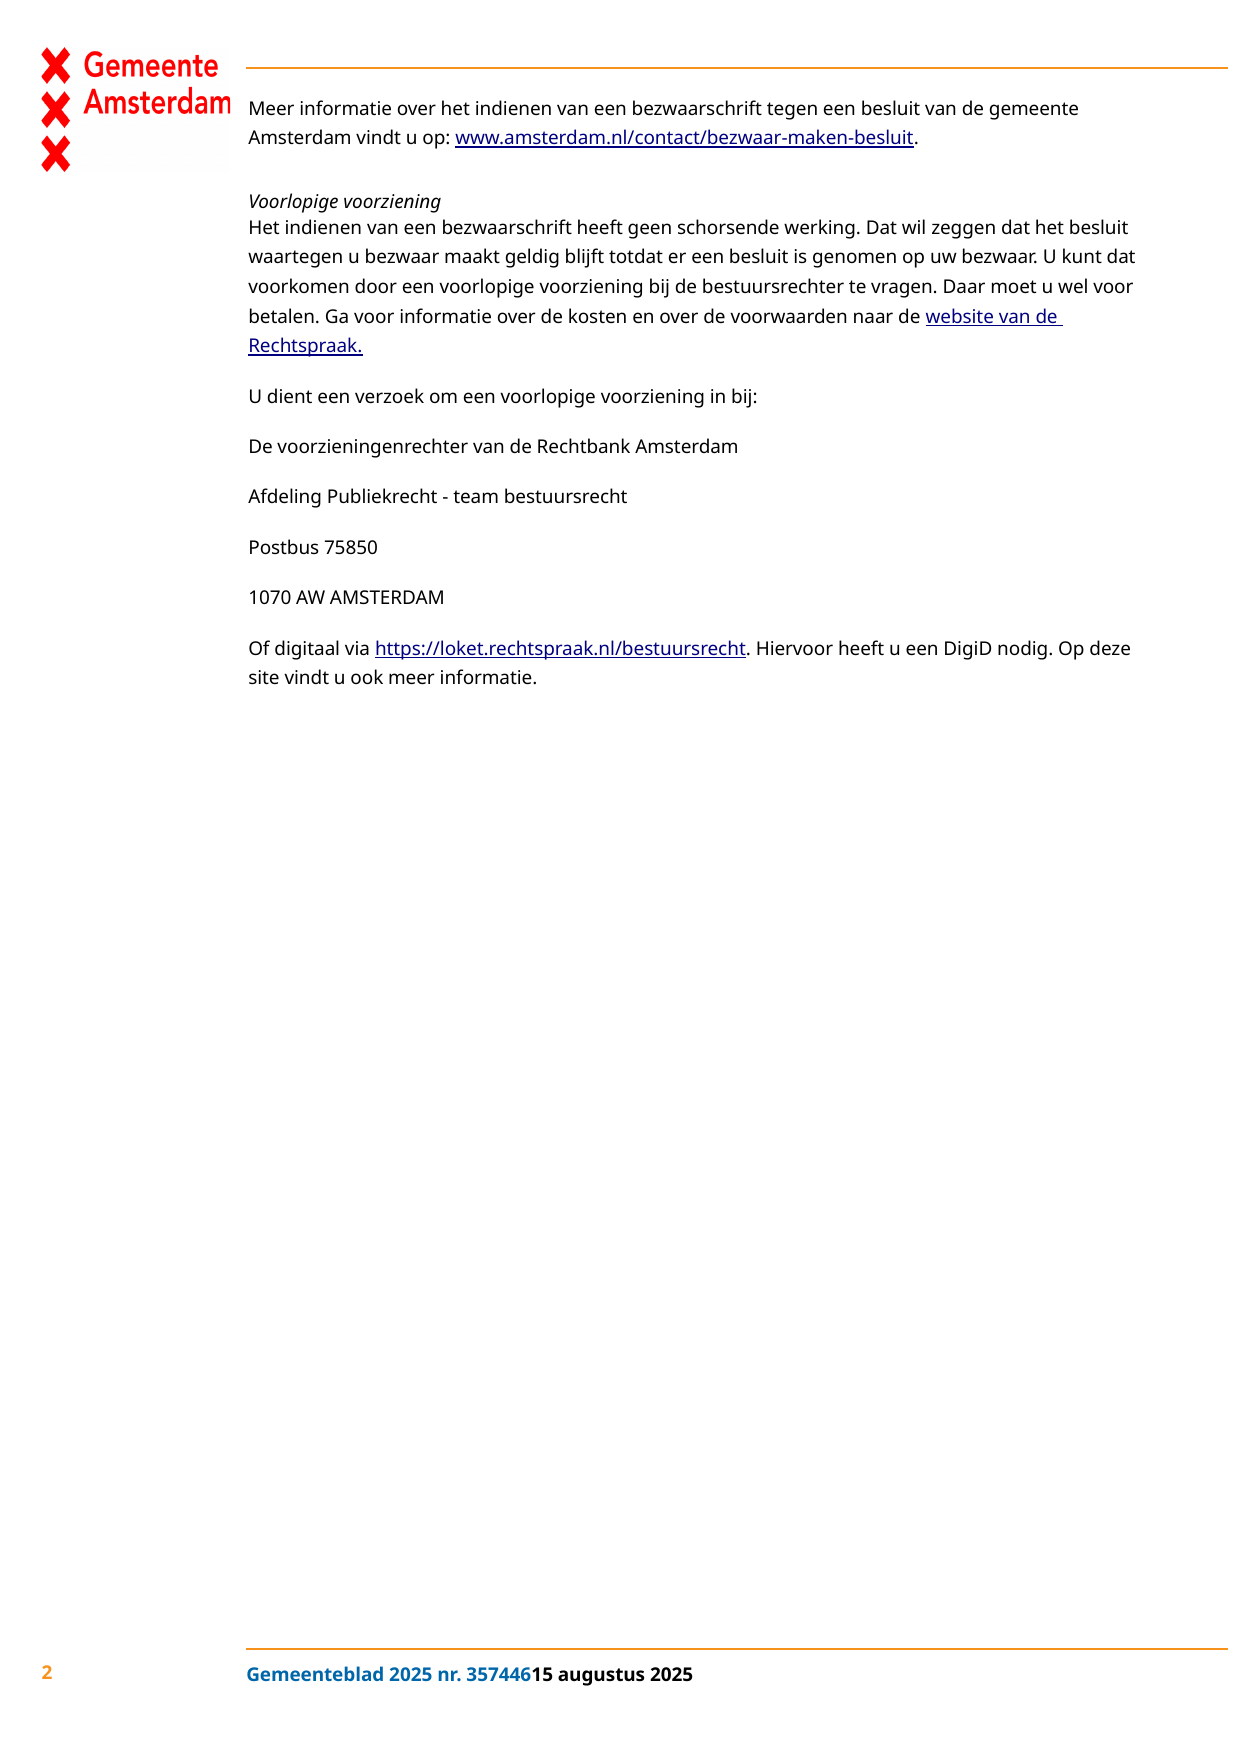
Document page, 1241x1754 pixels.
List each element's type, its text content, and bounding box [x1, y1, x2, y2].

text Het indienen van een bezwaarschrift heeft geen schorsende werking. Dat wil zeggen dat het besluit waartegen u bezwaar maakt geldig blijft totdat er een besluit is genomen op uw bezwaar. U kunt dat voorkomen door een voorlopige voorziening bij de bestuursrechter te vragen. Daar moet u wel voor betalen. Ga voor informatie over de kosten en over de voorwaarden naar de website van de Rechtspraak. [248, 214, 1152, 358]
text Postbus 75850 [248, 534, 1152, 560]
picture [41, 47, 231, 172]
text Of digitaal via https://loket.rechtspraak.nl/bestuursrecht. Hiervoor heeft u een DigiD nodig. Op deze site vindt u ook meer informatie. [248, 635, 1152, 690]
text Voorlopige voorziening [248, 188, 1152, 214]
text Afdeling Publiekrecht - team bestuursrecht [248, 484, 1152, 509]
text 1070 AW AMSTERDAM [248, 584, 1152, 610]
text Meer informatie over het indienen van een bezwaarschrift tegen een besluit van de gemeente Amsterdam vindt u op: www.amsterdam.nl/contact/bezwaar-maken-besluit. [248, 95, 1152, 150]
text De voorzieningenrechter van de Rechtbank Amsterdam [248, 433, 1152, 459]
text U dient een verzoek om een voorlopige voorziening in bij: [248, 383, 1152, 408]
